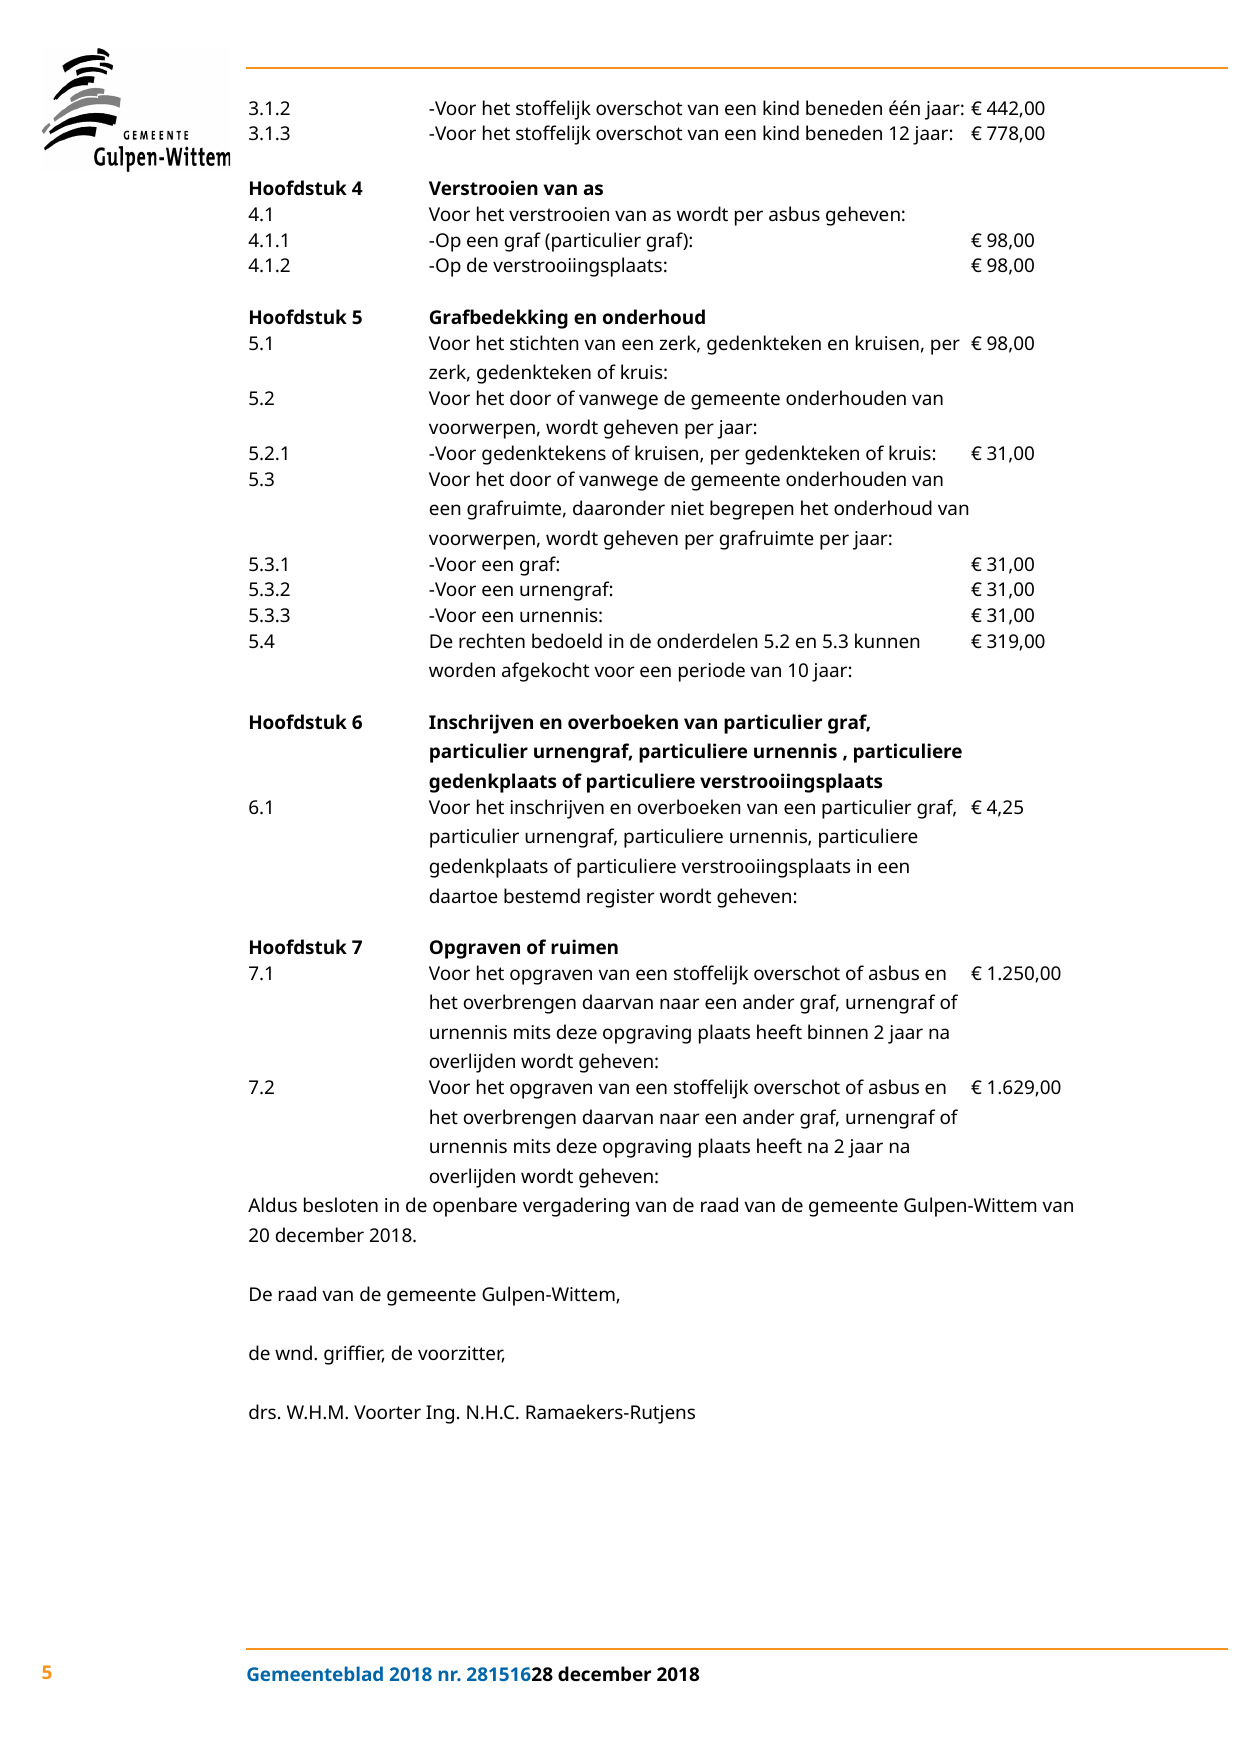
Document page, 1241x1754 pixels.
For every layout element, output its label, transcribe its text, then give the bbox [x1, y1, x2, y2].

table_header [971, 150, 1152, 175]
text Aldus besloten in de openbare vergadering van de raad van de gemeente Gulpen-Wittem van [248, 1192, 1152, 1218]
text De raad van de gemeente Gulpen-Wittem, [248, 1281, 1152, 1307]
table_cell [248, 684, 429, 709]
text drs. W.H.M. Voorter Ing. N.H.C. Ramaekers-Rutjens [248, 1399, 1152, 1425]
table_cell Hoofdstuk 5 [248, 304, 429, 330]
table_cell 5.3 [248, 466, 429, 551]
table_cell Voor het opgraven van een stoffelijk overschot of asbus en het overbrengen daarvan naar een ander graf, urnengraf of urnennis mits deze opgraving plaats heeft binnen 2 jaar na overlijden wordt geheven: [429, 960, 971, 1074]
table_cell 3.1.3 [248, 121, 429, 146]
table_cell [971, 304, 1152, 330]
table_cell -Voor het stoffelijk overschot van een kind beneden één jaar: [429, 95, 971, 121]
table_cell 7.1 [248, 960, 429, 1074]
table_cell 5.3.3 [248, 603, 429, 628]
table_cell Voor het opgraven van een stoffelijk overschot of asbus en het overbrengen daarvan naar een ander graf, urnengraf of urnennis mits deze opgraving plaats heeft na 2 jaar na overlijden wordt geheven: [429, 1075, 971, 1189]
table_cell € 98,00 [971, 227, 1152, 252]
table_cell Opgraven of ruimen [429, 934, 971, 960]
table_cell [429, 684, 971, 709]
table_cell [971, 909, 1152, 934]
table_cell € 319,00 [971, 628, 1152, 683]
table_cell [971, 684, 1152, 709]
table_cell € 1.629,00 [971, 1075, 1152, 1189]
table_cell Inschrijven en overboeken van particulier graf, particulier urnengraf, particuliere urnennis , particuliere gedenkplaats of particuliere verstrooiingsplaats [429, 709, 971, 794]
picture [41, 47, 231, 172]
table_cell -Op een graf (particulier graf): [429, 227, 971, 252]
table_cell [971, 466, 1152, 551]
text de wnd. griffier, de voorzitter, [248, 1340, 1152, 1366]
table_cell [971, 934, 1152, 960]
table_cell Verstrooien van as [429, 175, 971, 201]
table_cell 5.2 [248, 385, 429, 440]
table_cell [429, 909, 971, 934]
table_cell 5.4 [248, 628, 429, 683]
table_cell € 31,00 [971, 440, 1152, 466]
table_cell Voor het door of vanwege de gemeente onderhouden van een grafruimte, daaronder niet begrepen het onderhoud van voorwerpen, wordt geheven per grafruimte per jaar: [429, 466, 971, 551]
table_cell Hoofdstuk 4 [248, 175, 429, 201]
table_cell 3.1.2 [248, 95, 429, 121]
table_cell € 31,00 [971, 551, 1152, 577]
table_cell Voor het door of vanwege de gemeente onderhouden van voorwerpen, wordt geheven per jaar: [429, 385, 971, 440]
table_cell 5.3.2 [248, 577, 429, 602]
table_cell 5.3.1 [248, 551, 429, 577]
table_cell Hoofdstuk 6 [248, 709, 429, 794]
table_cell [971, 278, 1152, 304]
table_cell 4.1.1 [248, 227, 429, 252]
table_cell 5.2.1 [248, 440, 429, 466]
table_cell -Voor een urnennis: [429, 603, 971, 628]
table_cell [248, 278, 429, 304]
table_cell € 778,00 [971, 121, 1152, 146]
table_cell [248, 909, 429, 934]
table_cell [971, 709, 1152, 794]
table_cell Voor het inschrijven en overboeken van een particulier graf, particulier urnengraf, particuliere urnennis, particuliere gedenkplaats of particuliere verstrooiingsplaats in een daartoe bestemd register wordt geheven: [429, 794, 971, 908]
table_cell Grafbedekking en onderhoud [429, 304, 971, 330]
table_cell -Op de verstrooiingsplaats: [429, 253, 971, 278]
table_header [248, 150, 429, 175]
table_cell Hoofdstuk 7 [248, 934, 429, 960]
table_cell € 31,00 [971, 577, 1152, 602]
table_cell € 98,00 [971, 253, 1152, 278]
table_cell 4.1 [248, 201, 429, 227]
table_cell € 442,00 [971, 95, 1152, 121]
table_cell 7.2 [248, 1075, 429, 1189]
table_cell € 98,00 [971, 330, 1152, 385]
table_cell De rechten bedoeld in de onderdelen 5.2 en 5.3 kunnen worden afgekocht voor een periode van 10 jaar: [429, 628, 971, 683]
table_cell -Voor het stoffelijk overschot van een kind beneden 12 jaar: [429, 121, 971, 146]
table_cell [971, 201, 1152, 227]
table_cell -Voor een graf: [429, 551, 971, 577]
table_cell -Voor gedenktekens of kruisen, per gedenkteken of kruis: [429, 440, 971, 466]
table_header [429, 150, 971, 175]
table_cell [429, 278, 971, 304]
text 20 december 2018. [248, 1222, 1152, 1247]
table_cell Voor het stichten van een zerk, gedenkteken en kruisen, per zerk, gedenkteken of kruis: [429, 330, 971, 385]
table_cell Voor het verstrooien van as wordt per asbus geheven: [429, 201, 971, 227]
table_cell 6.1 [248, 794, 429, 908]
table_cell € 4,25 [971, 794, 1152, 908]
table_cell -Voor een urnengraf: [429, 577, 971, 602]
table_cell [971, 385, 1152, 440]
table_cell € 31,00 [971, 603, 1152, 628]
table_cell 4.1.2 [248, 253, 429, 278]
table_cell € 1.250,00 [971, 960, 1152, 1074]
table_cell [971, 175, 1152, 201]
table_cell 5.1 [248, 330, 429, 385]
